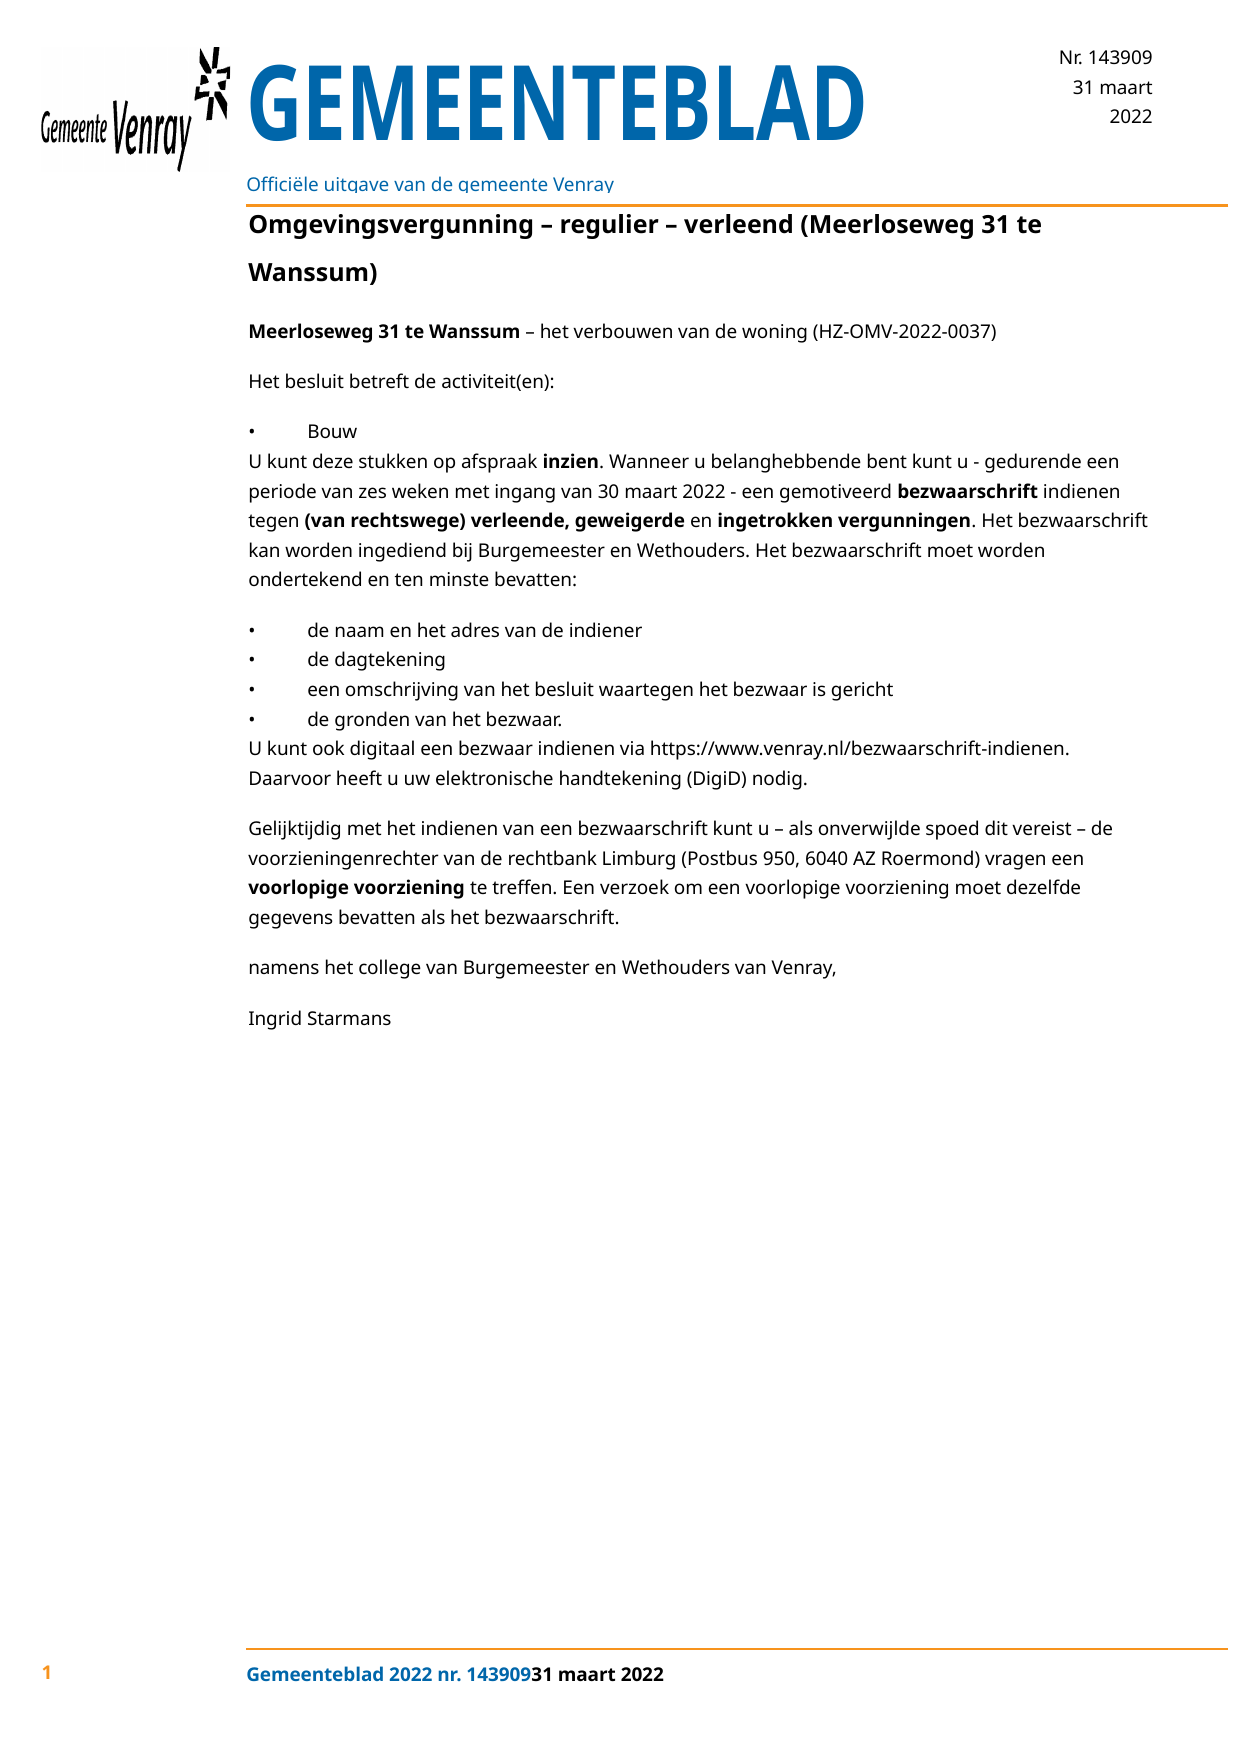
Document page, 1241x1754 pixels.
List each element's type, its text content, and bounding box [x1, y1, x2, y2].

list de dagtekening [248, 647, 1152, 672]
list een omschrijving van het besluit waartegen het bezwaar is gericht [248, 676, 1152, 702]
text Meerloseweg 31 te Wanssum – het verbouwen van de woning (HZ-OMV-2022-0037) [248, 318, 1152, 344]
list de naam en het adres van de indiener [248, 617, 1152, 643]
text namens het college van Burgemeester en Wethouders van Venray, [248, 954, 1152, 980]
text U kunt ook digitaal een bezwaar indienen via https://www.venray.nl/bezwaarschrift-indienen. Daarvoor heeft u uw elektronische handtekening (DigiD) nodig. [248, 735, 1152, 791]
text U kunt deze stukken op afspraak inzien. Wanneer u belanghebbende bent kunt u - gedurende een periode van zes weken met ingang van 30 maart 2022 - een gemotiveerd bezwaarschrift indienen tegen (van rechtswege) verleende, geweigerde en ingetrokken vergunningen. Het bezwaarschrift kan worden ingediend bij Burgemeester en Wethouders. Het bezwaarschrift moet worden ondertekend en ten minste bevatten: [248, 448, 1152, 592]
list Bouw [248, 419, 1152, 444]
text Het besluit betreft de activiteit(en): [248, 368, 1152, 394]
picture [41, 47, 231, 172]
text Gelijktijdig met het indienen van een bezwaarschrift kunt u – als onverwijlde spoed dit vereist – de voorzieningenrechter van de rechtbank Limburg (Postbus 950, 6040 AZ Roermond) vragen een voorlopige voorziening te treffen. Een verzoek om een voorlopige voorziening moet dezelfde gegevens bevatten als het bezwaarschrift. [248, 815, 1152, 930]
text Ingrid Starmans [248, 1005, 1152, 1031]
list de gronden van het bezwaar. [248, 706, 1152, 732]
text Omgevingsvergunning – regulier – verleend (Meerloseweg 31 te Wanssum) [248, 207, 1152, 288]
